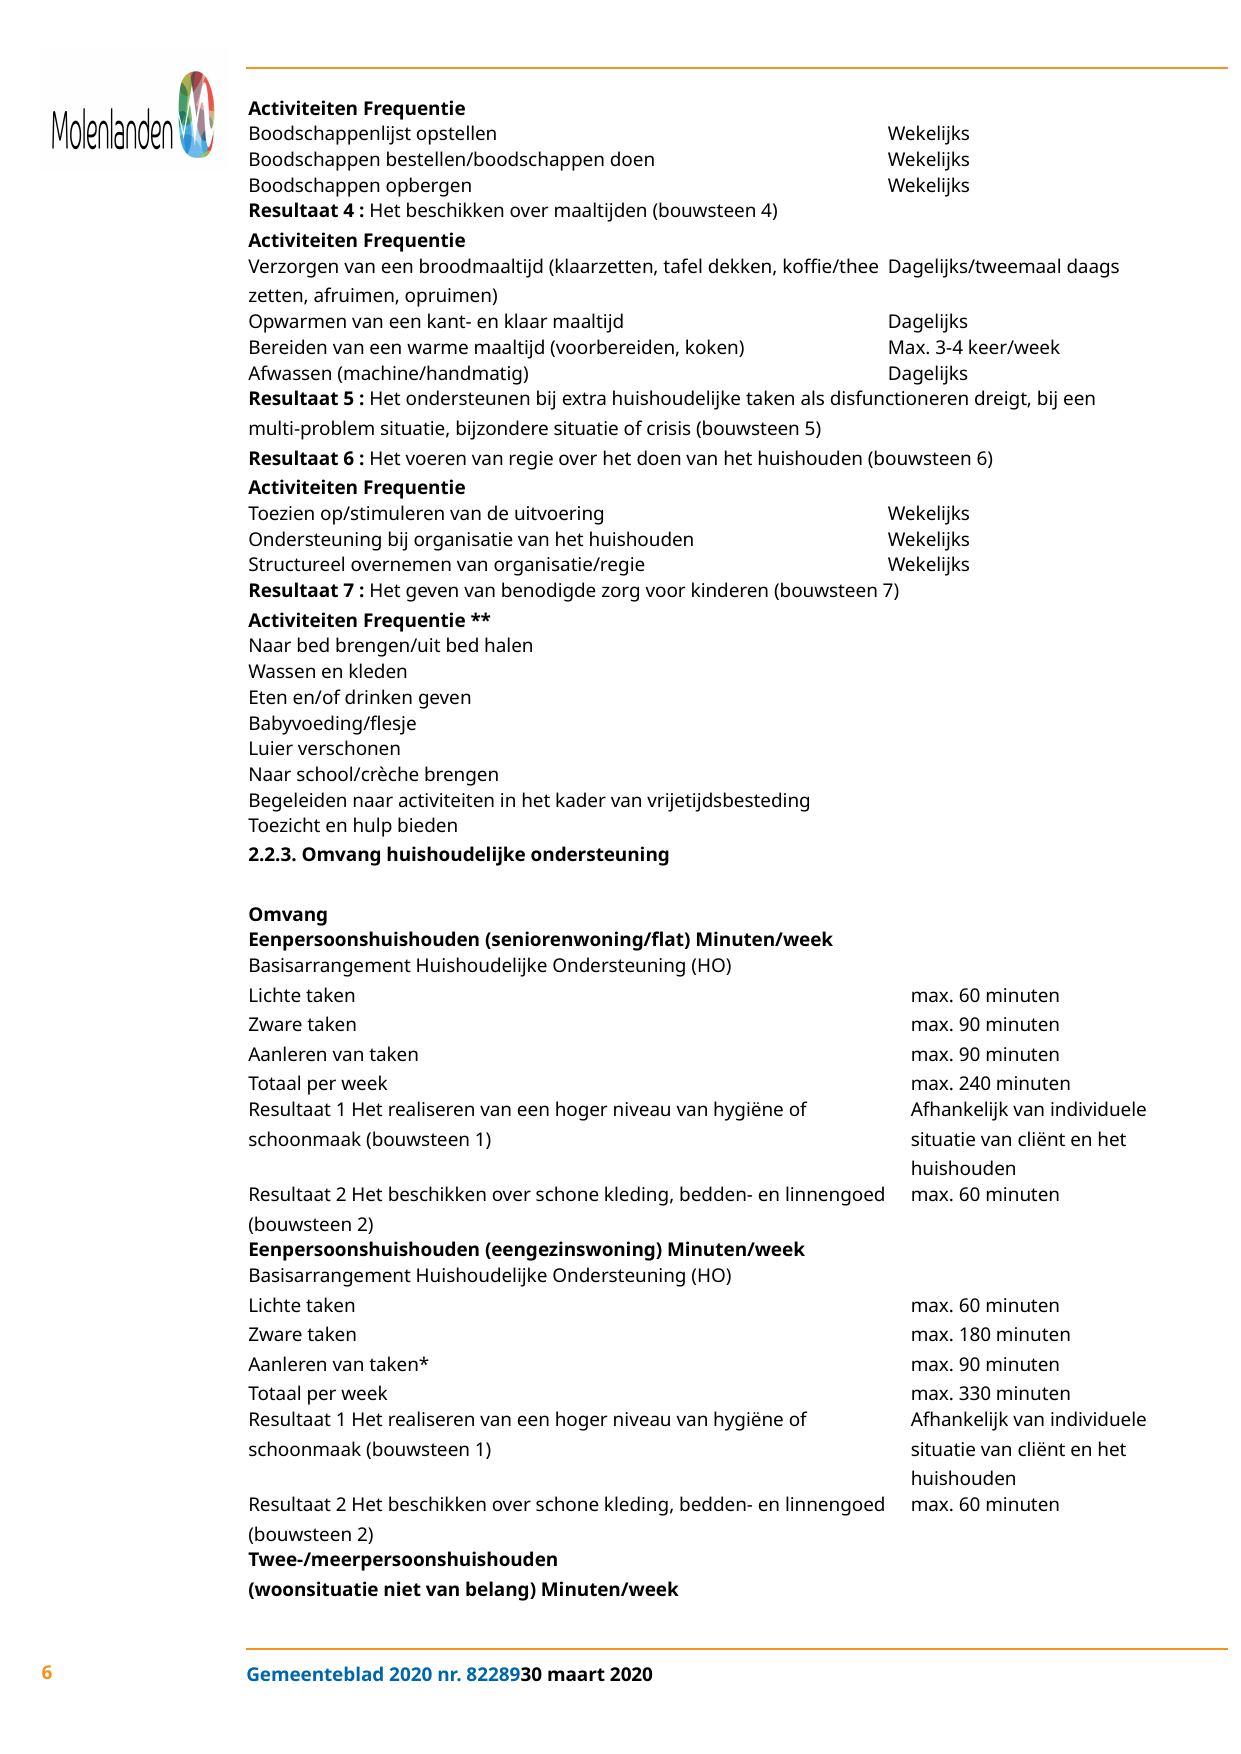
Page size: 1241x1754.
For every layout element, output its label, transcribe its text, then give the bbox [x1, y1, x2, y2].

table_cell [888, 710, 1152, 735]
table_cell Wekelijks [888, 121, 1152, 146]
table_cell Wekelijks [888, 551, 1152, 577]
table_cell max. 60 minuten [911, 1181, 1152, 1237]
table_cell Verzorgen van een broodmaaltijd (klaarzetten, tafel dekken, koffie/thee zetten, afruimen, opruimen) [248, 253, 888, 308]
table_cell Naar school/crèche brengen [248, 761, 888, 787]
table_cell Afwassen (machine/handmatig) [248, 360, 888, 386]
table_cell Boodschappen bestellen/boodschappen doen [248, 146, 888, 172]
table_cell Dagelijks [888, 360, 1152, 386]
table_cell [888, 787, 1152, 813]
table_cell Wekelijks [888, 172, 1152, 198]
table_cell Begeleiden naar activiteiten in het kader van vrijetijdsbesteding [248, 787, 888, 813]
table_cell Toezien op/stimuleren van de uitvoering [248, 500, 888, 526]
table_cell Dagelijks/tweemaal daags [888, 253, 1152, 308]
table_cell Resultaat 2 Het beschikken over schone kleding, bedden- en linnengoed (bouwsteen 2) [248, 1491, 911, 1547]
table_cell Activiteiten Frequentie [248, 95, 1152, 121]
table_cell Luier verschonen [248, 735, 888, 761]
table_cell max. 60 minuten max. 90 minuten max. 90 minuten max. 240 minuten [911, 952, 1152, 1096]
table_cell Afhankelijk van individuele situatie van cliënt en het huishouden [911, 1406, 1152, 1491]
table_cell Eten en/of drinken geven [248, 684, 888, 710]
table_cell Max. 3-4 keer/week [888, 334, 1152, 360]
table_cell max. 60 minuten [911, 1491, 1152, 1547]
table_cell Resultaat 2 Het beschikken over schone kleding, bedden- en linnengoed (bouwsteen 2) [248, 1181, 911, 1237]
table_cell [888, 735, 1152, 761]
table_cell Twee-/meerpersoonshuishouden (woonsituatie niet van belang) Minuten/week [248, 1547, 1152, 1602]
table_cell Basisarrangement Huishoudelijke Ondersteuning (HO) Lichte taken Zware taken Aanleren van taken Totaal per week [248, 952, 911, 1096]
table_cell Eenpersoonshuishouden (eengezinswoning) Minuten/week [248, 1237, 1152, 1262]
table_cell Wassen en kleden [248, 658, 888, 684]
table_cell Toezicht en hulp bieden [248, 813, 888, 838]
table_cell Basisarrangement Huishoudelijke Ondersteuning (HO) Lichte taken Zware taken Aanleren van taken* Totaal per week [248, 1262, 911, 1406]
table_cell Babyvoeding/flesje [248, 710, 888, 735]
table_cell Wekelijks [888, 526, 1152, 551]
table_cell Opwarmen van een kant- en klaar maaltijd [248, 308, 888, 334]
table_cell Bereiden van een warme maaltijd (voorbereiden, koken) [248, 334, 888, 360]
table_header Omvang [248, 871, 1152, 927]
table_cell Resultaat 1 Het realiseren van een hoger niveau van hygiëne of schoonmaak (bouwsteen 1) [248, 1096, 911, 1181]
table_cell Boodschappen opbergen [248, 172, 888, 198]
table_cell Boodschappenlijst opstellen [248, 121, 888, 146]
table_cell Wekelijks [888, 146, 1152, 172]
picture [41, 47, 231, 172]
table_cell Naar bed brengen/uit bed halen [248, 633, 888, 658]
table_cell Resultaat 1 Het realiseren van een hoger niveau van hygiëne of schoonmaak (bouwsteen 1) [248, 1406, 911, 1491]
table_cell Eenpersoonshuishouden (seniorenwoning/flat) Minuten/week [248, 927, 1152, 952]
table_cell [888, 684, 1152, 710]
table_cell [888, 658, 1152, 684]
table_cell Resultaat 4 : Het beschikken over maaltijden (bouwsteen 4) Activiteiten Frequentie [248, 198, 1152, 253]
table_cell [888, 761, 1152, 787]
table_cell Afhankelijk van individuele situatie van cliënt en het huishouden [911, 1096, 1152, 1181]
table_cell Structureel overnemen van organisatie/regie [248, 551, 888, 577]
table_cell [888, 633, 1152, 658]
table_cell [888, 813, 1152, 838]
table_cell Resultaat 7 : Het geven van benodigde zorg voor kinderen (bouwsteen 7) Activiteiten Frequentie ** [248, 577, 1152, 632]
table_cell Resultaat 5 : Het ondersteunen bij extra huishoudelijke taken als disfunctioneren dreigt, bij een multi-problem situatie, bijzondere situatie of crisis (bouwsteen 5) Resultaat 6 : Het voeren van regie over het doen van het huishouden (bouwsteen 6) Activiteiten Frequentie [248, 386, 1152, 500]
table_cell Ondersteuning bij organisatie van het huishouden [248, 526, 888, 551]
table_cell Wekelijks [888, 500, 1152, 526]
table_cell Dagelijks [888, 308, 1152, 334]
text 2.2.3. Omvang huishoudelijke ondersteuning [248, 842, 1152, 867]
table_cell max. 60 minuten max. 180 minuten max. 90 minuten max. 330 minuten [911, 1262, 1152, 1406]
